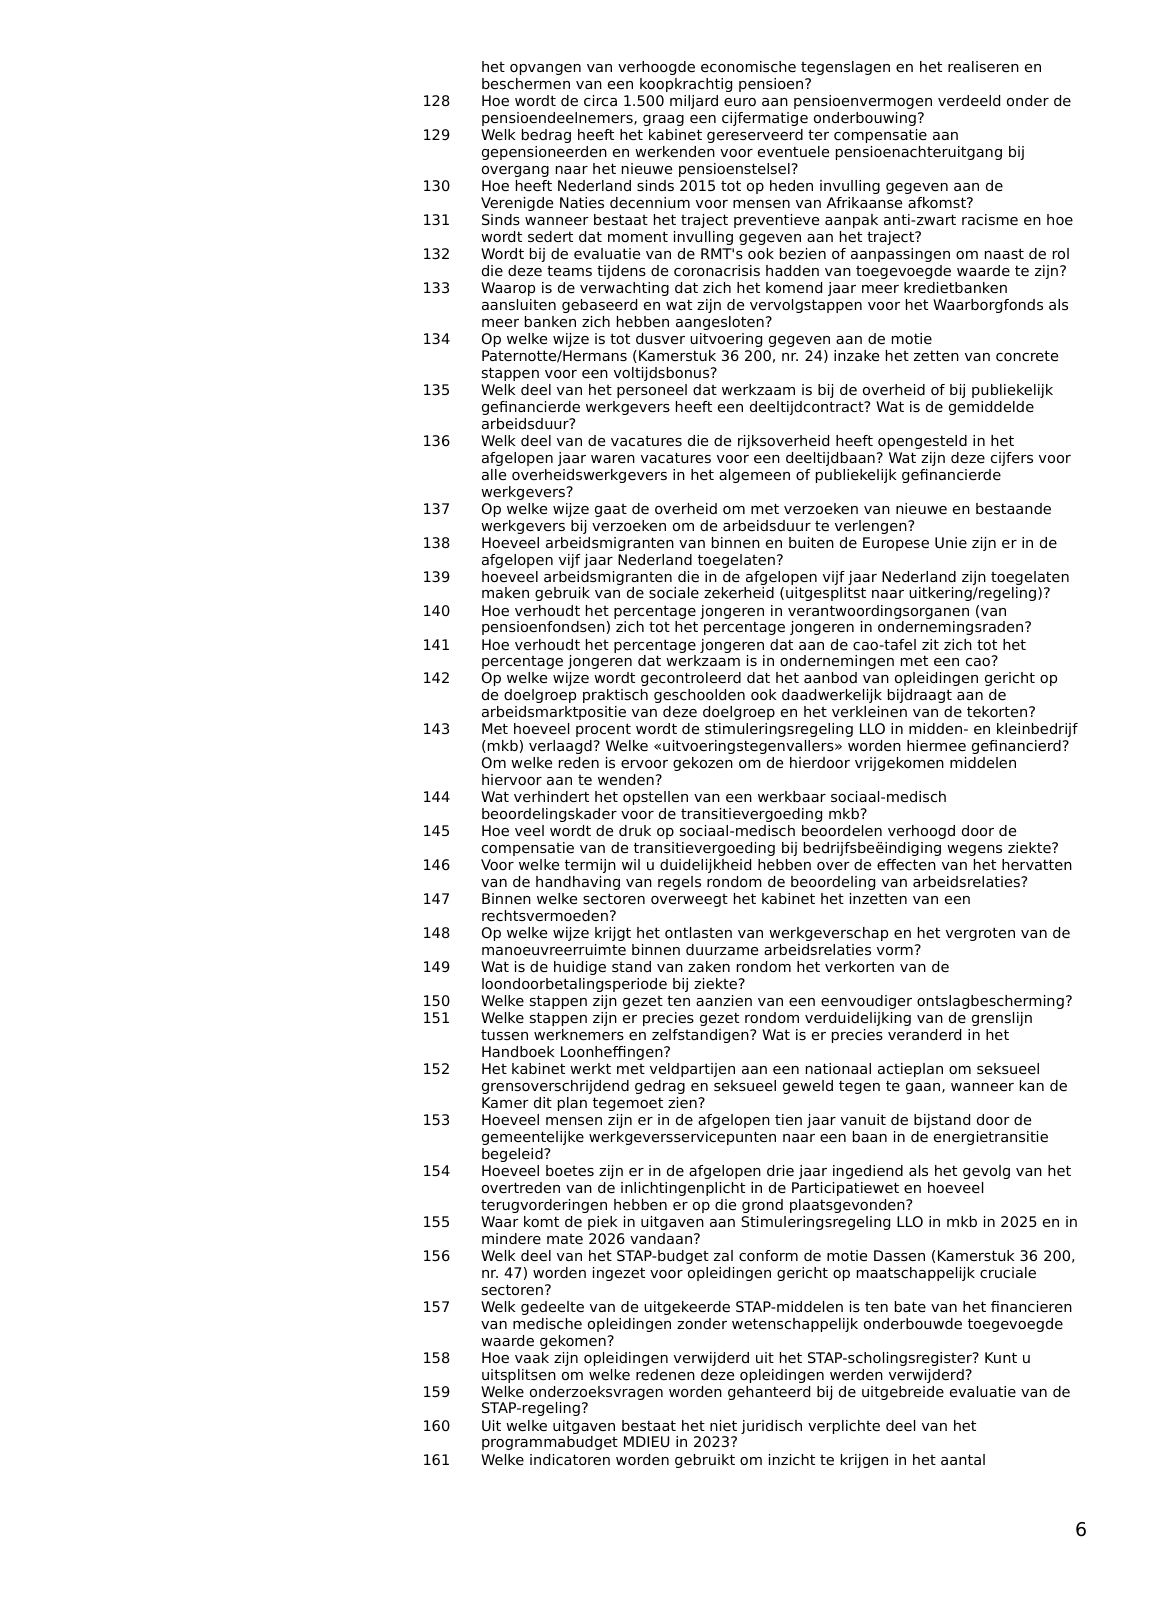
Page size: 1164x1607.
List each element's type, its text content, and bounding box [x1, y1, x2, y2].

table_cell Welke indicatoren worden gebruikt om inzicht te krijgen in het aantal [475, 1451, 1087, 1468]
table_cell 136 [422, 433, 475, 501]
table_cell Wat is de huidige stand van zaken rondom het verkorten van de loondoorbetalingsperiode bij ziekte? [475, 959, 1087, 993]
table_cell Voor welke termijn wil u duidelijkheid hebben over de effecten van het hervatten van de handhaving van regels rondom de beoordeling van arbeidsrelaties? [475, 857, 1087, 891]
table_cell 146 [422, 857, 475, 891]
table_cell 155 [422, 1214, 475, 1248]
table_cell Hoeveel boetes zijn er in de afgelopen drie jaar ingediend als het gevolg van het overtreden van de inlichtingenplicht in de Participatiewet en hoeveel terugvorderingen hebben er op die grond plaatsgevonden? [475, 1163, 1087, 1214]
table_cell 153 [422, 1112, 475, 1163]
table_cell 132 [422, 246, 475, 280]
table_cell Met hoeveel procent wordt de stimuleringsregeling LLO in midden- en kleinbedrijf (mkb) verlaagd? Welke «uitvoeringstegenvallers» worden hiermee gefinancierd? Om welke reden is ervoor gekozen om de hierdoor vrijgekomen middelen hiervoor aan te wenden? [475, 721, 1087, 789]
table_cell 141 [422, 636, 475, 670]
table_cell Hoe vaak zijn opleidingen verwijderd uit het STAP-scholingsregister? Kunt u uitsplitsen om welke redenen deze opleidingen werden verwijderd? [475, 1350, 1087, 1383]
table_cell 143 [422, 721, 475, 789]
table_cell Binnen welke sectoren overweegt het kabinet het inzetten van een rechtsvermoeden? [475, 891, 1087, 925]
table_cell Welk deel van het STAP-budget zal conform de motie Dassen (Kamerstuk 36 200, nr. 47) worden ingezet voor opleidingen gericht op maatschappelijk cruciale sectoren? [475, 1248, 1087, 1298]
table_cell 154 [422, 1163, 475, 1214]
table_cell hoeveel arbeidsmigranten die in de afgelopen vijf jaar Nederland zijn toegelaten maken gebruik van de sociale zekerheid (uitgesplitst naar uitkering/regeling)? [475, 569, 1087, 602]
table_cell Sinds wanneer bestaat het traject preventieve aanpak anti-zwart racisme en hoe wordt sedert dat moment invulling gegeven aan het traject? [475, 212, 1087, 246]
table_cell Hoeveel arbeidsmigranten van binnen en buiten de Europese Unie zijn er in de afgelopen vijf jaar Nederland toegelaten? [475, 535, 1087, 568]
table_cell Welk deel van het personeel dat werkzaam is bij de overheid of bij publiekelijk gefinancierde werkgevers heeft een deeltijdcontract? Wat is de gemiddelde arbeidsduur? [475, 382, 1087, 433]
table_cell 156 [422, 1248, 475, 1298]
table_cell Hoe wordt de circa 1.500 miljard euro aan pensioenvermogen verdeeld onder de pensioendeelnemers, graag een cijfermatige onderbouwing? [475, 93, 1087, 127]
table_cell 134 [422, 331, 475, 382]
table_cell Welke stappen zijn er precies gezet rondom verduidelijking van de grenslijn tussen werknemers en zelfstandigen? Wat is er precies veranderd in het Handboek Loonheffingen? [475, 1010, 1087, 1061]
table_cell Uit welke uitgaven bestaat het niet juridisch verplichte deel van het programmabudget MDIEU in 2023? [475, 1418, 1087, 1451]
table_cell Op welke wijze krijgt het ontlasten van werkgeverschap en het vergroten van de manoeuvreerruimte binnen duurzame arbeidsrelaties vorm? [475, 925, 1087, 959]
table_cell het opvangen van verhoogde economische tegenslagen en het realiseren en beschermen van een koopkrachtig pensioen? [475, 59, 1087, 93]
table_cell Welk bedrag heeft het kabinet gereserveerd ter compensatie aan gepensioneerden en werkenden voor eventuele pensioenachteruitgang bij overgang naar het nieuwe pensioenstelsel? [475, 127, 1087, 178]
table_cell 137 [422, 501, 475, 534]
table_cell 135 [422, 382, 475, 433]
table_cell Hoe verhoudt het percentage jongeren dat aan de cao-tafel zit zich tot het percentage jongeren dat werkzaam is in ondernemingen met een cao? [475, 636, 1087, 670]
table_cell 147 [422, 891, 475, 925]
table_cell Hoeveel mensen zijn er in de afgelopen tien jaar vanuit de bijstand door de gemeentelijke werkgeversservicepunten naar een baan in de energietransitie begeleid? [475, 1112, 1087, 1163]
table_cell Het kabinet werkt met veldpartijen aan een nationaal actieplan om seksueel grensoverschrijdend gedrag en seksueel geweld tegen te gaan, wanneer kan de Kamer dit plan tegemoet zien? [475, 1061, 1087, 1112]
table_cell Wat verhindert het opstellen van een werkbaar sociaal-medisch beoordelingskader voor de transitievergoeding mkb? [475, 789, 1087, 823]
table_cell [422, 59, 475, 93]
table_cell 129 [422, 127, 475, 178]
table_cell 139 [422, 569, 475, 602]
table_cell 138 [422, 535, 475, 568]
table_cell Wordt bij de evaluatie van de RMT's ook bezien of aanpassingen om naast de rol die deze teams tijdens de coronacrisis hadden van toegevoegde waarde te zijn? [475, 246, 1087, 280]
table_cell 142 [422, 670, 475, 721]
table_cell 131 [422, 212, 475, 246]
table_cell Waarop is de verwachting dat zich het komend jaar meer kredietbanken aansluiten gebaseerd en wat zijn de vervolgstappen voor het Waarborgfonds als meer banken zich hebben aangesloten? [475, 280, 1087, 331]
table_cell 160 [422, 1418, 475, 1451]
table_cell Hoe verhoudt het percentage jongeren in verantwoordingsorganen (van pensioenfondsen) zich tot het percentage jongeren in ondernemingsraden? [475, 603, 1087, 636]
table_cell 130 [422, 178, 475, 212]
table_cell Hoe heeft Nederland sinds 2015 tot op heden invulling gegeven aan de Verenigde Naties decennium voor mensen van Afrikaanse afkomst? [475, 178, 1087, 212]
table_cell 158 [422, 1350, 475, 1383]
table_cell 149 [422, 959, 475, 993]
table_cell Op welke wijze gaat de overheid om met verzoeken van nieuwe en bestaande werkgevers bij verzoeken om de arbeidsduur te verlengen? [475, 501, 1087, 534]
table_cell Welke stappen zijn gezet ten aanzien van een eenvoudiger ontslagbescherming? [475, 993, 1087, 1010]
table_cell 161 [422, 1451, 475, 1468]
table_cell Welke onderzoeksvragen worden gehanteerd bij de uitgebreide evaluatie van de STAP-regeling? [475, 1384, 1087, 1417]
table_cell Welk gedeelte van de uitgekeerde STAP-middelen is ten bate van het financieren van medische opleidingen zonder wetenschappelijk onderbouwde toegevoegde waarde gekomen? [475, 1299, 1087, 1349]
table_cell 151 [422, 1010, 475, 1061]
table_cell 159 [422, 1384, 475, 1417]
table_cell 150 [422, 993, 475, 1010]
table_cell 148 [422, 925, 475, 959]
table_cell 152 [422, 1061, 475, 1112]
table_cell 157 [422, 1299, 475, 1349]
table_cell 140 [422, 603, 475, 636]
table_cell Hoe veel wordt de druk op sociaal-medisch beoordelen verhoogd door de compensatie van de transitievergoeding bij bedrijfsbeëindiging wegens ziekte? [475, 823, 1087, 857]
table_cell Waar komt de piek in uitgaven aan Stimuleringsregeling LLO in mkb in 2025 en in mindere mate 2026 vandaan? [475, 1214, 1087, 1248]
table_cell 145 [422, 823, 475, 857]
table_cell Op welke wijze is tot dusver uitvoering gegeven aan de motie Paternotte/Hermans (Kamerstuk 36 200, nr. 24) inzake het zetten van concrete stappen voor een voltijdsbonus? [475, 331, 1087, 382]
table_cell Welk deel van de vacatures die de rijksoverheid heeft opengesteld in het afgelopen jaar waren vacatures voor een deeltijdbaan? Wat zijn deze cijfers voor alle overheidswerkgevers in het algemeen of publiekelijk gefinancierde werkgevers? [475, 433, 1087, 501]
table_cell 128 [422, 93, 475, 127]
table_cell Op welke wijze wordt gecontroleerd dat het aanbod van opleidingen gericht op de doelgroep praktisch geschoolden ook daadwerkelijk bijdraagt aan de arbeidsmarktpositie van deze doelgroep en het verkleinen van de tekorten? [475, 670, 1087, 721]
table_cell 133 [422, 280, 475, 331]
table_cell 144 [422, 789, 475, 823]
